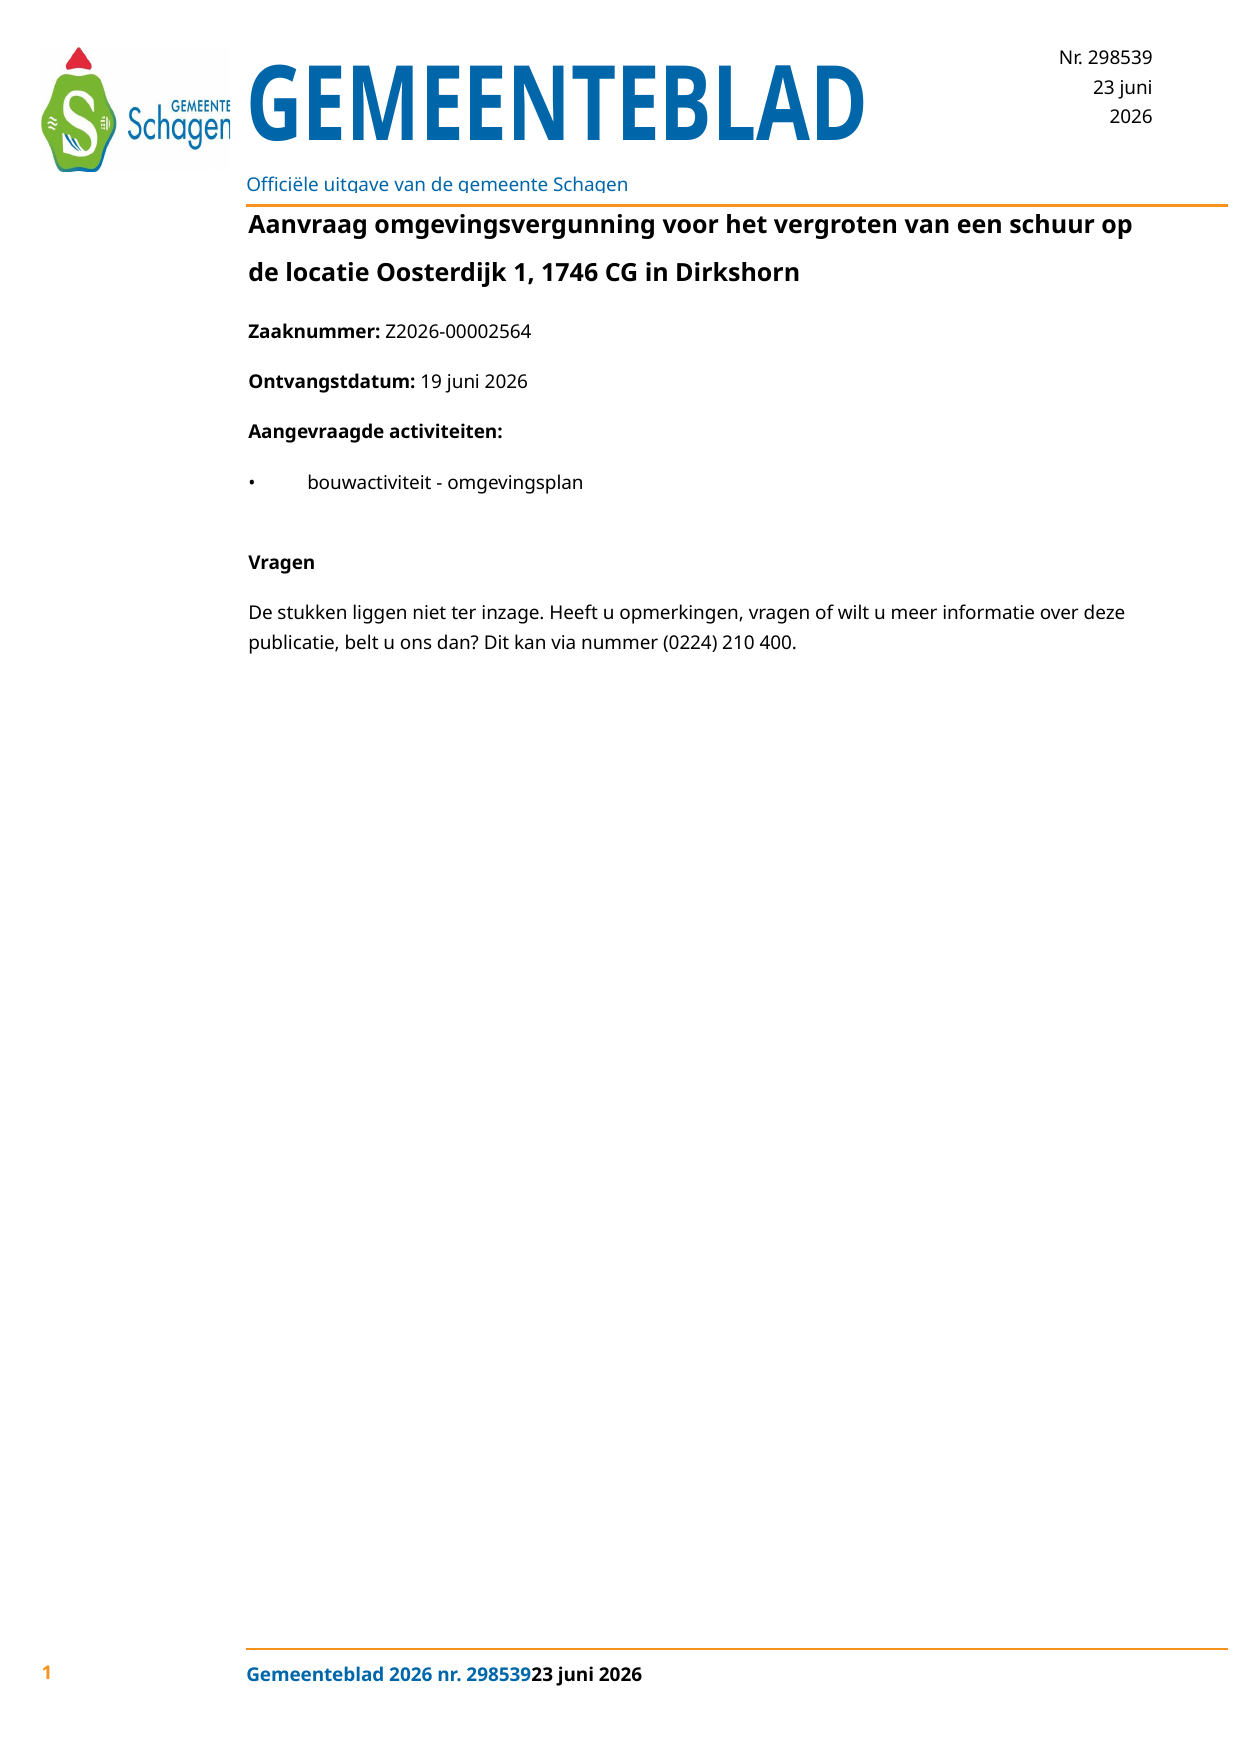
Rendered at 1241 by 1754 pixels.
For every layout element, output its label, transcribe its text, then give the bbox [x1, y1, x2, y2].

picture [41, 47, 231, 172]
text De stukken liggen niet ter inzage. Heeft u opmerkingen, vragen of wilt u meer informatie over deze publicatie, belt u ons dan? Dit kan via nummer (0224) 210 400. [248, 599, 1152, 655]
text Aangevraagde activiteiten: [248, 419, 1152, 444]
text Ontvangstdatum: 19 juni 2026 [248, 368, 1152, 394]
list bouwactiviteit - omgevingsplan [248, 469, 1152, 495]
text Aanvraag omgevingsvergunning voor het vergroten van een schuur op de locatie Oosterdijk 1, 1746 CG in Dirkshorn [248, 207, 1152, 288]
text Zaaknummer: Z2026-00002564 [248, 318, 1152, 344]
text Vragen [248, 549, 1152, 575]
